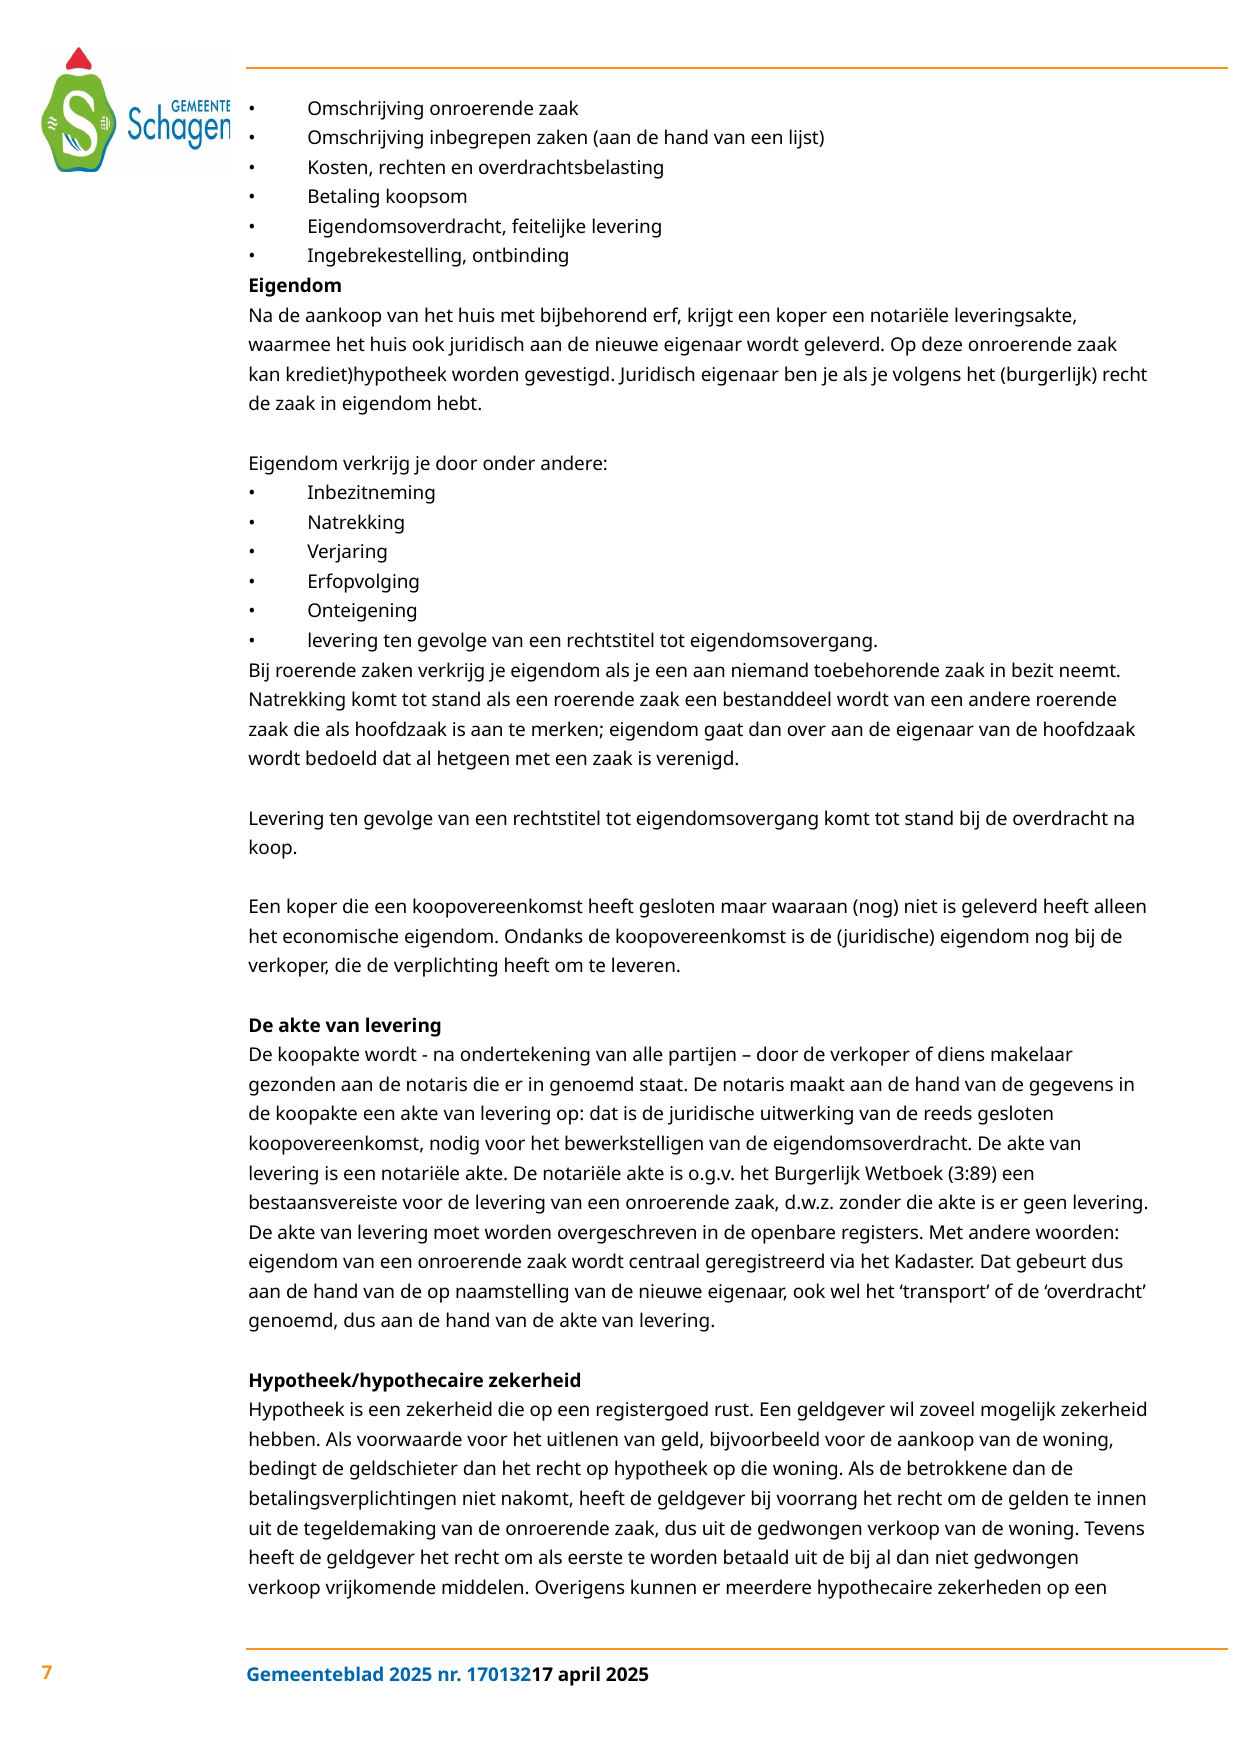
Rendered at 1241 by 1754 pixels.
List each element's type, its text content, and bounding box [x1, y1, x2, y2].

list Omschrijving inbegrepen zaken (aan de hand van een lijst) [248, 124, 1152, 150]
list Erfopvolging [248, 568, 1152, 594]
text Eigendom verkrijg je door onder andere: [248, 450, 1152, 476]
text Na de aankoop van het huis met bijbehorend erf, krijgt een koper een notariële leveringsakte, waarmee het huis ook juridisch aan de nieuwe eigenaar wordt geleverd. Op deze onroerende zaak kan krediet)hypotheek worden gevestigd. Juridisch eigenaar ben je als je volgens het (burgerlijk) recht de zaak in eigendom hebt. [248, 302, 1152, 416]
list Verjaring [248, 538, 1152, 564]
text Hypotheek/hypothecaire zekerheid [248, 1367, 1152, 1393]
picture [41, 47, 231, 172]
list Betaling koopsom [248, 183, 1152, 209]
list Inbezitneming [248, 479, 1152, 505]
list Eigendomsoverdracht, feitelijke levering [248, 213, 1152, 239]
text De koopakte wordt - na ondertekening van alle partijen – door de verkoper of diens makelaar gezonden aan de notaris die er in genoemd staat. De notaris maakt aan de hand van de gegevens in de koopakte een akte van levering op: dat is de juridische uitwerking van de reeds gesloten koopovereenkomst, nodig voor het bewerkstelligen van de eigendomsoverdracht. De akte van levering is een notariële akte. De notariële akte is o.g.v. het Burgerlijk Wetboek (3:89) een bestaansvereiste voor de levering van een onroerende zaak, d.w.z. zonder die akte is er geen levering. De akte van levering moet worden overgeschreven in de openbare registers. Met andere woorden: eigendom van een onroerende zaak wordt centraal geregistreerd via het Kadaster. Dat gebeurt dus aan de hand van de op naamstelling van de nieuwe eigenaar, ook wel het ‘transport’ of de ‘overdracht’ genoemd, dus aan de hand van de akte van levering. [248, 1041, 1152, 1333]
text Bij roerende zaken verkrijg je eigendom als je een aan niemand toebehorende zaak in bezit neemt. Natrekking komt tot stand als een roerende zaak een bestanddeel wordt van een andere roerende zaak die als hoofdzaak is aan te merken; eigendom gaat dan over aan de eigenaar van de hoofdzaak wordt bedoeld dat al hetgeen met een zaak is verenigd. [248, 657, 1152, 771]
text Levering ten gevolge van een rechtstitel tot eigendomsovergang komt tot stand bij de overdracht na koop. [248, 805, 1152, 860]
text Een koper die een koopovereenkomst heeft gesloten maar waaraan (nog) niet is geleverd heeft alleen het economische eigendom. Ondanks de koopovereenkomst is de (juridische) eigendom nog bij de verkoper, die de verplichting heeft om te leveren. [248, 893, 1152, 978]
list Omschrijving onroerende zaak [248, 95, 1152, 121]
list Natrekking [248, 509, 1152, 535]
text Eigendom [248, 272, 1152, 298]
list levering ten gevolge van een rechtstitel tot eigendomsovergang. [248, 627, 1152, 653]
list Ingebrekestelling, ontbinding [248, 243, 1152, 268]
text Hypotheek is een zekerheid die op een registergoed rust. Een geldgever wil zoveel mogelijk zekerheid hebben. Als voorwaarde voor het uitlenen van geld, bijvoorbeeld voor de aankoop van de woning, bedingt de geldschieter dan het recht op hypotheek op die woning. Als de betrokkene dan de betalingsverplichtingen niet nakomt, heeft de geldgever bij voorrang het recht om de gelden te innen uit de tegeldemaking van de onroerende zaak, dus uit de gedwongen verkoop van de woning. Tevens heeft de geldgever het recht om als eerste te worden betaald uit de bij al dan niet gedwongen verkoop vrijkomende middelen. Overigens kunnen er meerdere hypothecaire zekerheden op een [248, 1396, 1152, 1600]
list Kosten, rechten en overdrachtsbelasting [248, 154, 1152, 180]
list Onteigening [248, 598, 1152, 623]
text De akte van levering [248, 1012, 1152, 1038]
